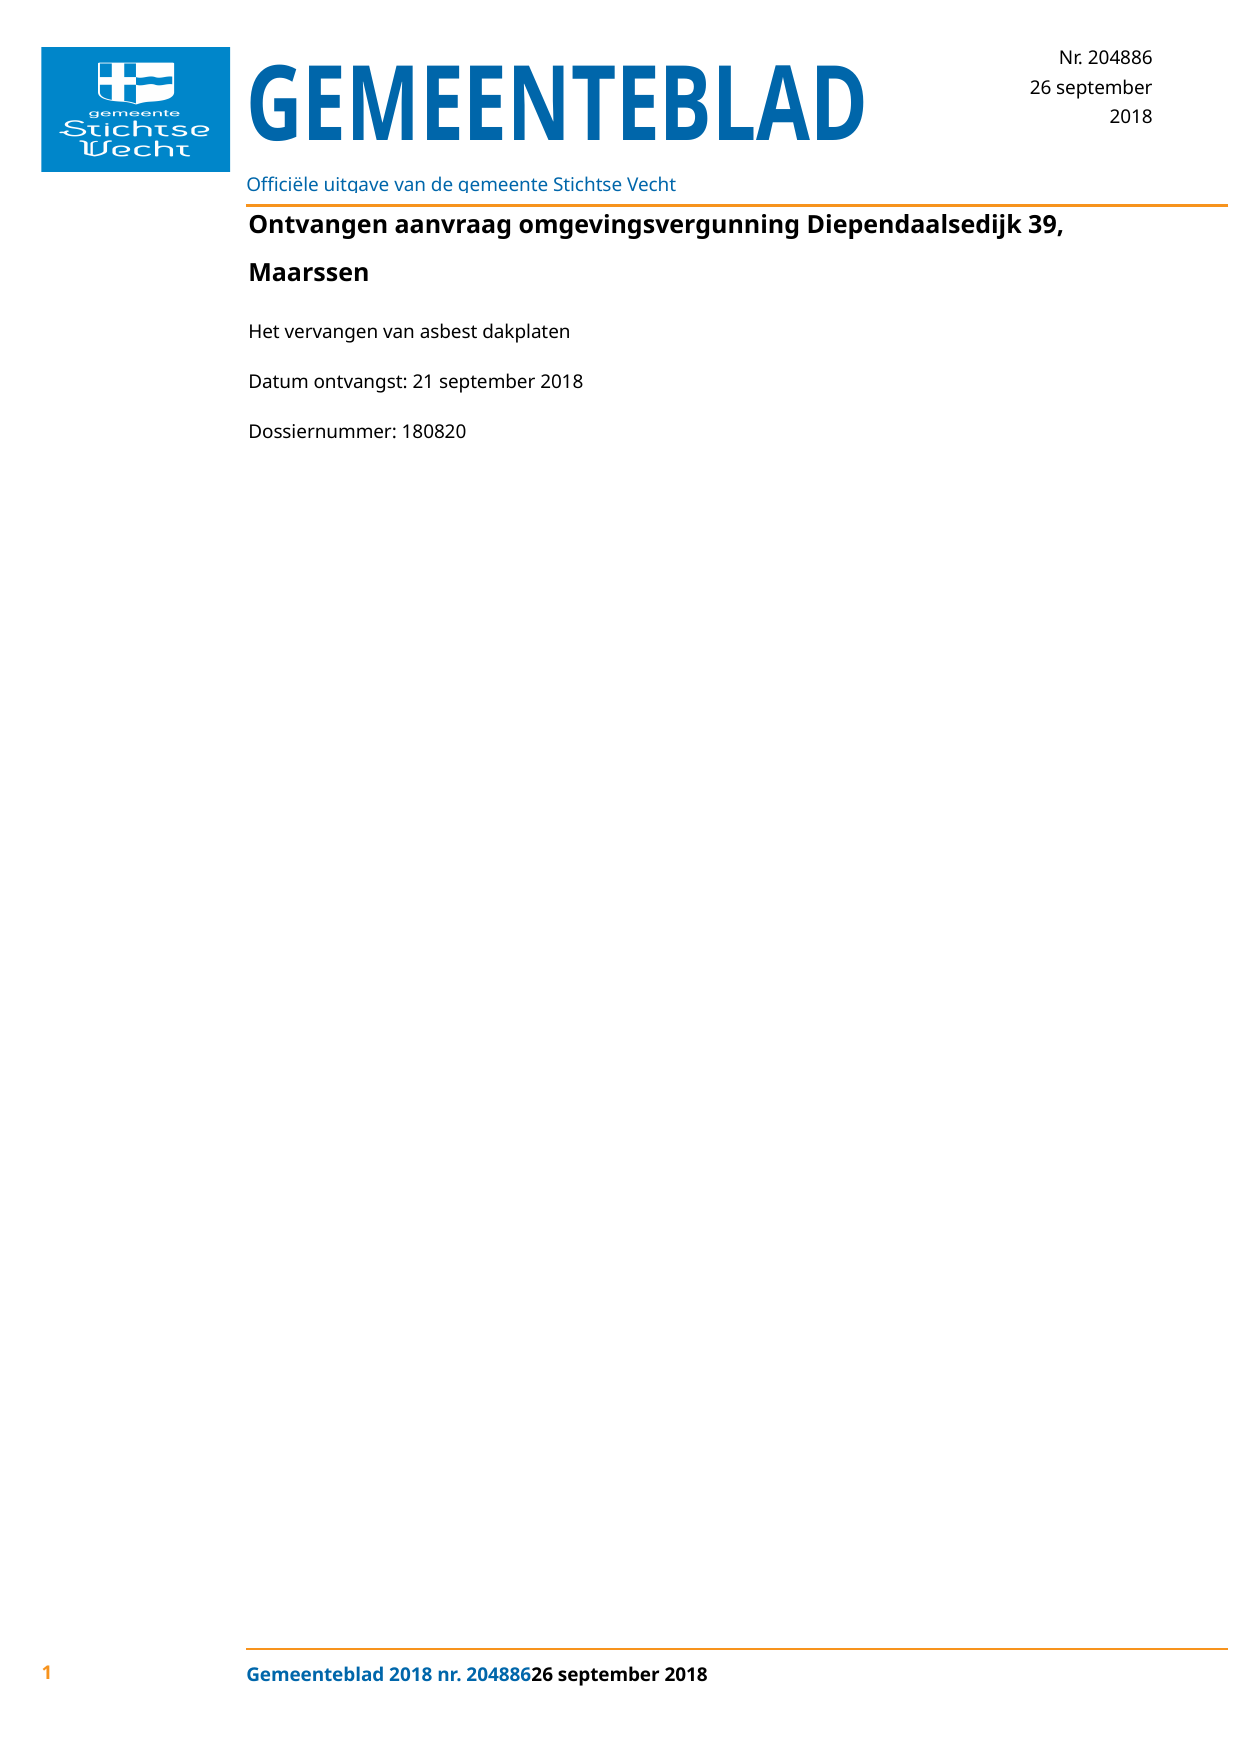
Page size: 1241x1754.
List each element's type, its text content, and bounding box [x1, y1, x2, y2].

picture [137, 63, 174, 103]
text Ontvangen aanvraag omgevingsvergunning Diependaalsedijk 39, Maarssen [248, 207, 1152, 288]
text Datum ontvangst: 21 september 2018 [248, 368, 1152, 394]
text Het vervangen van asbest dakplaten [248, 318, 1152, 344]
picture [99, 63, 135, 101]
text Dossiernummer: 180820 [248, 419, 1152, 444]
